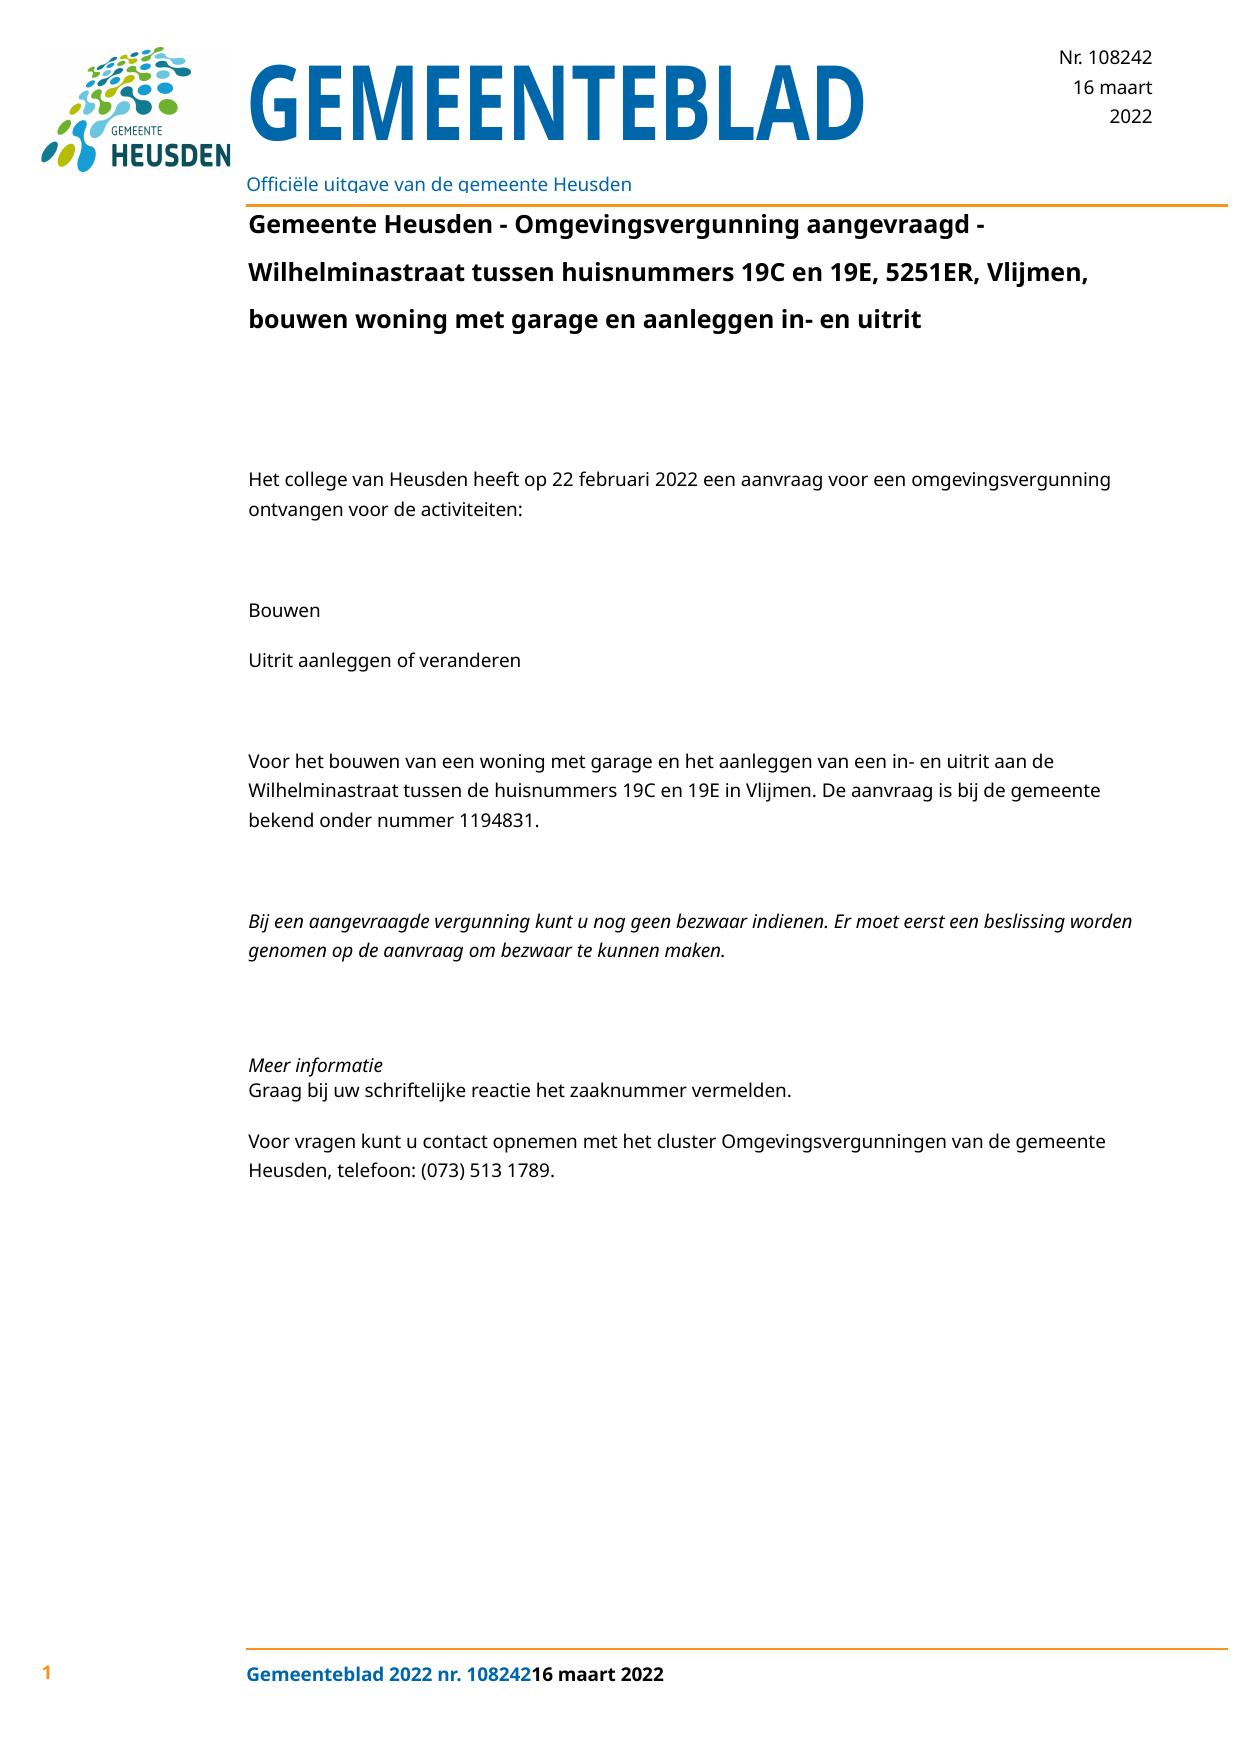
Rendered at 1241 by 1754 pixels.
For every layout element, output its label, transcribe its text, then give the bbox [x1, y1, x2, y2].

picture [41, 47, 231, 172]
text Uitrit aanleggen of veranderen [248, 647, 1152, 673]
text Gemeente Heusden - Omgevingsvergunning aangevraagd - Wilhelminastraat tussen huisnummers 19C en 19E, 5251ER, Vlijmen, bouwen woning met garage en aanleggen in- en uitrit [248, 207, 1152, 336]
text Meer informatie [248, 1052, 1152, 1078]
text Bij een aangevraagde vergunning kunt u nog geen bezwaar indienen. Er moet eerst een beslissing worden genomen op de aanvraag om bezwaar te kunnen maken. [248, 908, 1152, 963]
text Voor vragen kunt u contact opnemen met het cluster Omgevingsvergunningen van de gemeente Heusden, telefoon: (073) 513 1789. [248, 1128, 1152, 1183]
text Graag bij uw schriftelijke reactie het zaaknummer vermelden. [248, 1078, 1152, 1103]
text Het college van Heusden heeft op 22 februari 2022 een aanvraag voor een omgevingsvergunning ontvangen voor de activiteiten: [248, 466, 1152, 522]
text Bouwen [248, 597, 1152, 622]
text Voor het bouwen van een woning met garage en het aanleggen van een in- en uitrit aan de Wilhelminastraat tussen de huisnummers 19C en 19E in Vlijmen. De aanvraag is bij de gemeente bekend onder nummer 1194831. [248, 748, 1152, 833]
